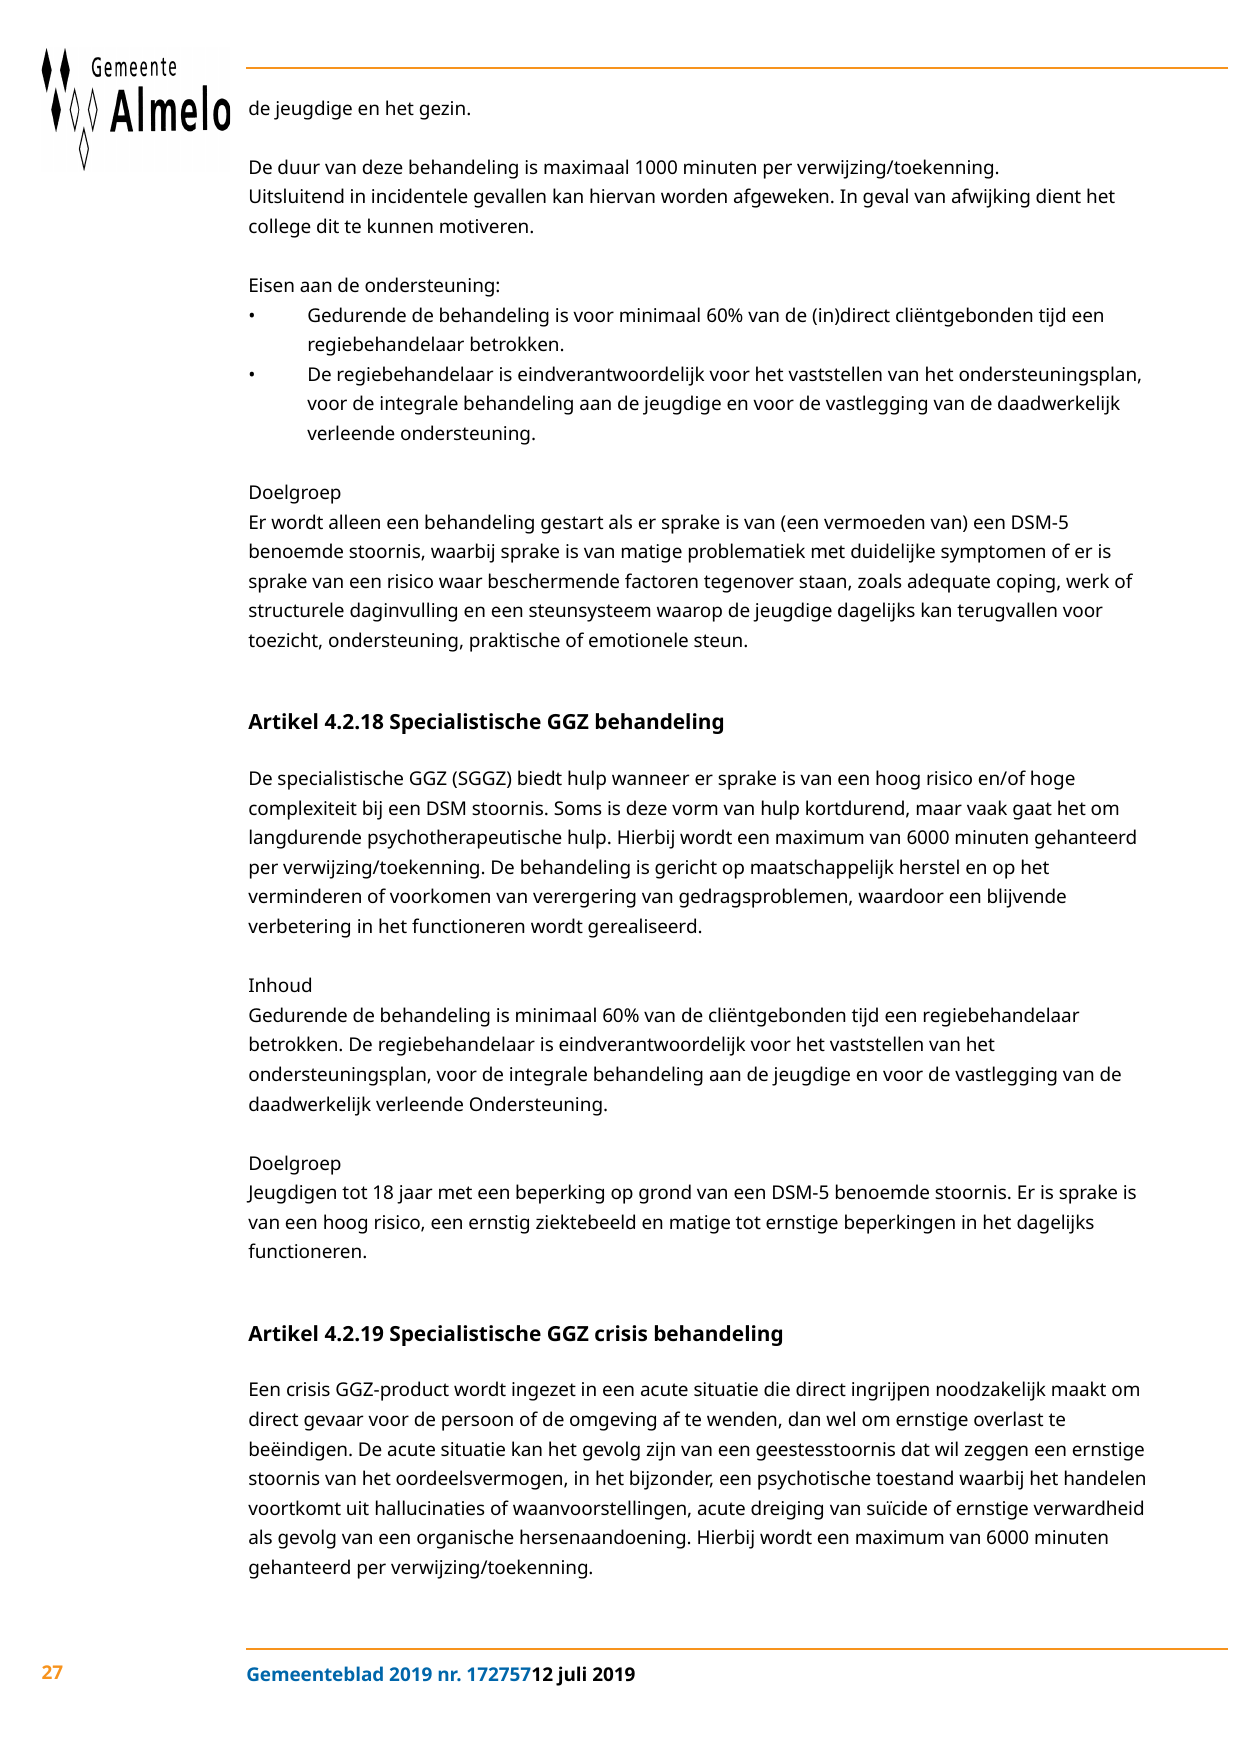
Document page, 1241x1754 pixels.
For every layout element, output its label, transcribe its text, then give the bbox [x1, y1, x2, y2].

text Een crisis GGZ-product wordt ingezet in een acute situatie die direct ingrijpen noodzakelijk maakt om direct gevaar voor de persoon of de omgeving af te wenden, dan wel om ernstige overlast te beëindigen. De acute situatie kan het gevolg zijn van een geestesstoornis dat wil zeggen een ernstige stoornis van het oordeelsvermogen, in het bijzonder, een psychotische toestand waarbij het handelen voortkomt uit hallucinaties of waanvoorstellingen, acute dreiging van suïcide of ernstige verwardheid als gevolg van een organische hersenaandoening. Hierbij wordt een maximum van 6000 minuten gehanteerd per verwijzing/toekenning. [248, 1377, 1152, 1580]
text Eisen aan de ondersteuning: [248, 272, 1152, 298]
text De specialistische GGZ (SGGZ) biedt hulp wanneer er sprake is van een hoog risico en/of hoge complexiteit bij een DSM stoornis. Soms is deze vorm van hulp kortdurend, maar vaak gaat het om langdurende psychotherapeutische hulp. Hierbij wordt een maximum van 6000 minuten gehanteerd per verwijzing/toekenning. De behandeling is gericht op maatschappelijk herstel en op het verminderen of voorkomen van verergering van gedragsproblemen, waardoor een blijvende verbetering in het functioneren wordt gerealiseerd. [248, 765, 1152, 939]
text De duur van deze behandeling is maximaal 1000 minuten per verwijzing/toekenning. [248, 154, 1152, 180]
text Er wordt alleen een behandeling gestart als er sprake is van (een vermoeden van) een DSM-5 benoemde stoornis, waarbij sprake is van matige problematiek met duidelijke symptomen of er is sprake van een risico waar beschermende factoren tegenover staan, zoals adequate coping, werk of structurele daginvulling en een steunsysteem waarop de jeugdige dagelijks kan terugvallen voor toezicht, ondersteuning, praktische of emotionele steun. [248, 509, 1152, 653]
text Artikel 4.2.19 Specialistische GGZ crisis behandeling [248, 1319, 1152, 1347]
text Uitsluitend in incidentele gevallen kan hiervan worden afgeweken. In geval van afwijking dient het college dit te kunnen motiveren. [248, 183, 1152, 239]
picture [41, 47, 231, 172]
text Gedurende de behandeling is minimaal 60% van de cliëntgebonden tijd een regiebehandelaar betrokken. De regiebehandelaar is eindverantwoordelijk voor het vaststellen van het ondersteuningsplan, voor de integrale behandeling aan de jeugdige en voor de vastlegging van de daadwerkelijk verleende Ondersteuning. [248, 1002, 1152, 1116]
text Doelgroep [248, 479, 1152, 505]
text Doelgroep [248, 1150, 1152, 1176]
text Artikel 4.2.18 Specialistische GGZ behandeling [248, 707, 1152, 736]
text Jeugdigen tot 18 jaar met een beperking op grond van een DSM-5 benoemde stoornis. Er is sprake is van een hoog risico, een ernstig ziektebeeld en matige tot ernstige beperkingen in het dagelijks functioneren. [248, 1179, 1152, 1264]
list Gedurende de behandeling is voor minimaal 60% van de (in)direct cliëntgebonden tijd een regiebehandelaar betrokken. [248, 302, 1152, 357]
list De regiebehandelaar is eindverantwoordelijk voor het vaststellen van het ondersteuningsplan, voor de integrale behandeling aan de jeugdige en voor de vastlegging van de daadwerkelijk verleende ondersteuning. [248, 361, 1152, 446]
text de jeugdige en het gezin. [248, 95, 1152, 121]
text Inhoud [248, 972, 1152, 998]
